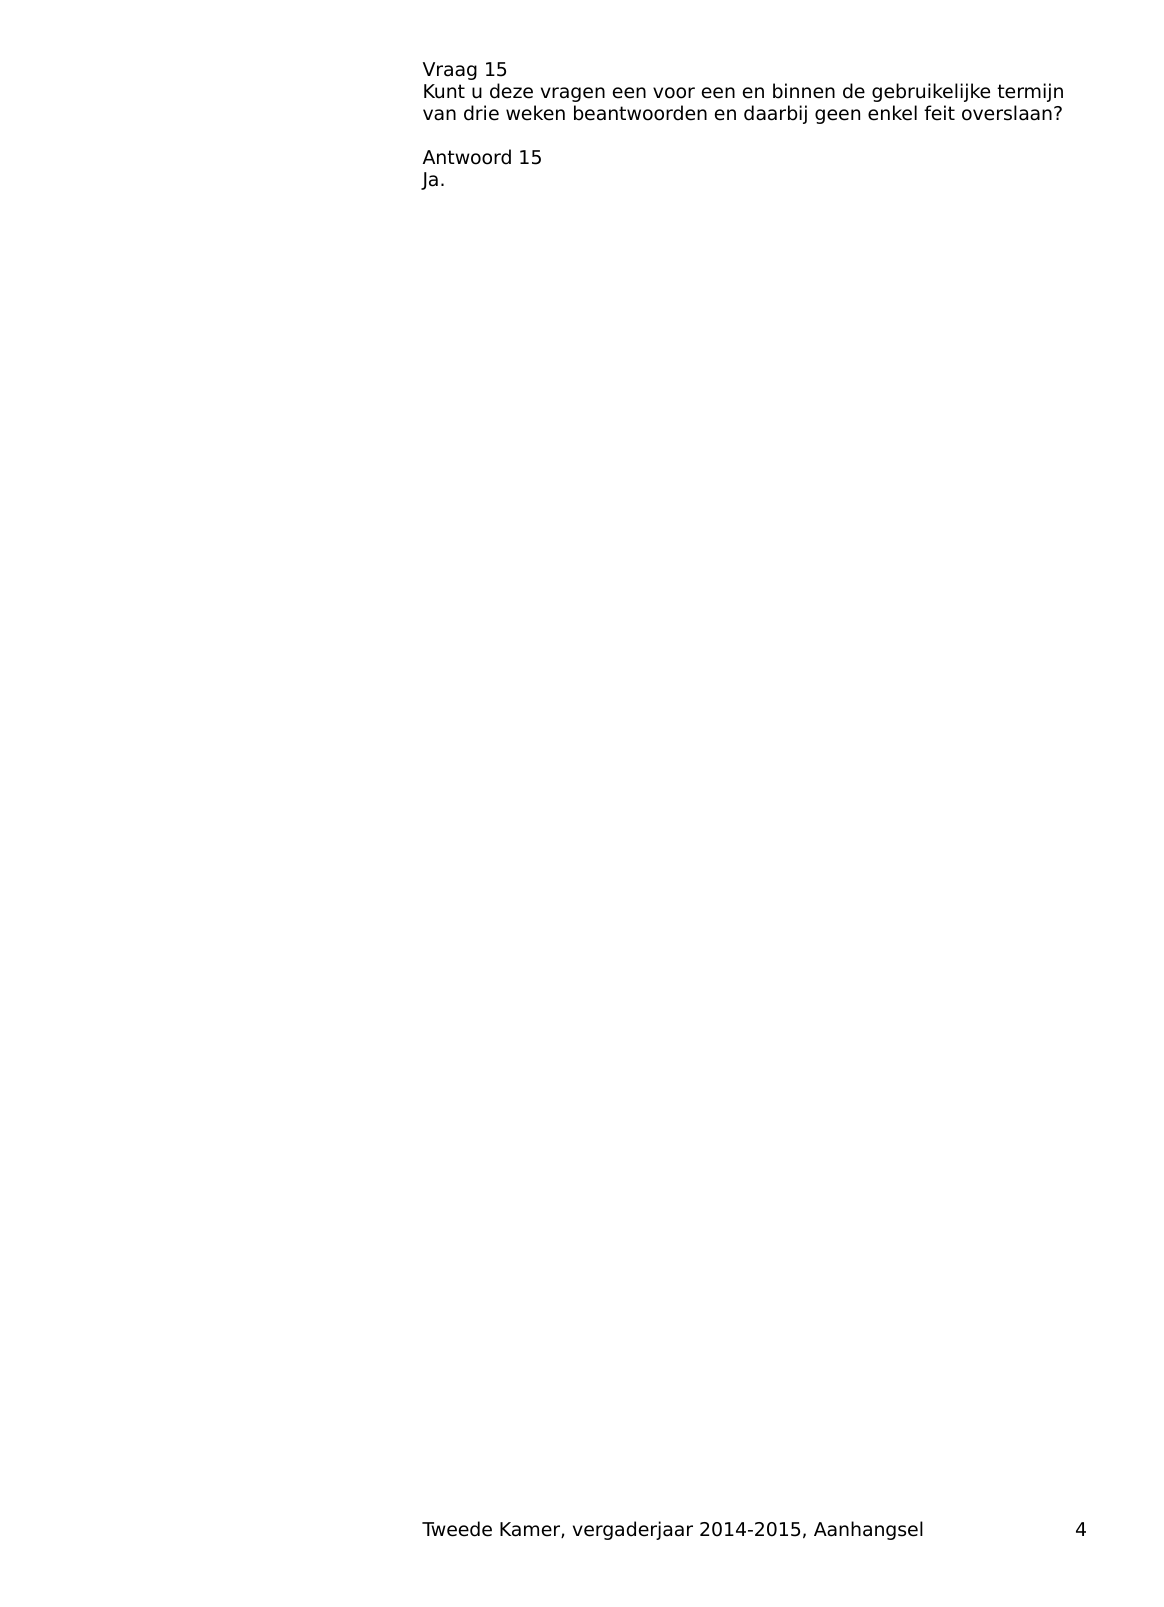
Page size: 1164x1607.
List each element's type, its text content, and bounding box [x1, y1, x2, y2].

text Ja. [422, 169, 1087, 191]
text Antwoord 15 [422, 147, 1087, 169]
text Kunt u deze vragen een voor een en binnen de gebruikelijke termijn van drie weken beantwoorden en daarbij geen enkel feit overslaan? [422, 81, 1087, 125]
text Vraag 15 [422, 59, 1087, 81]
